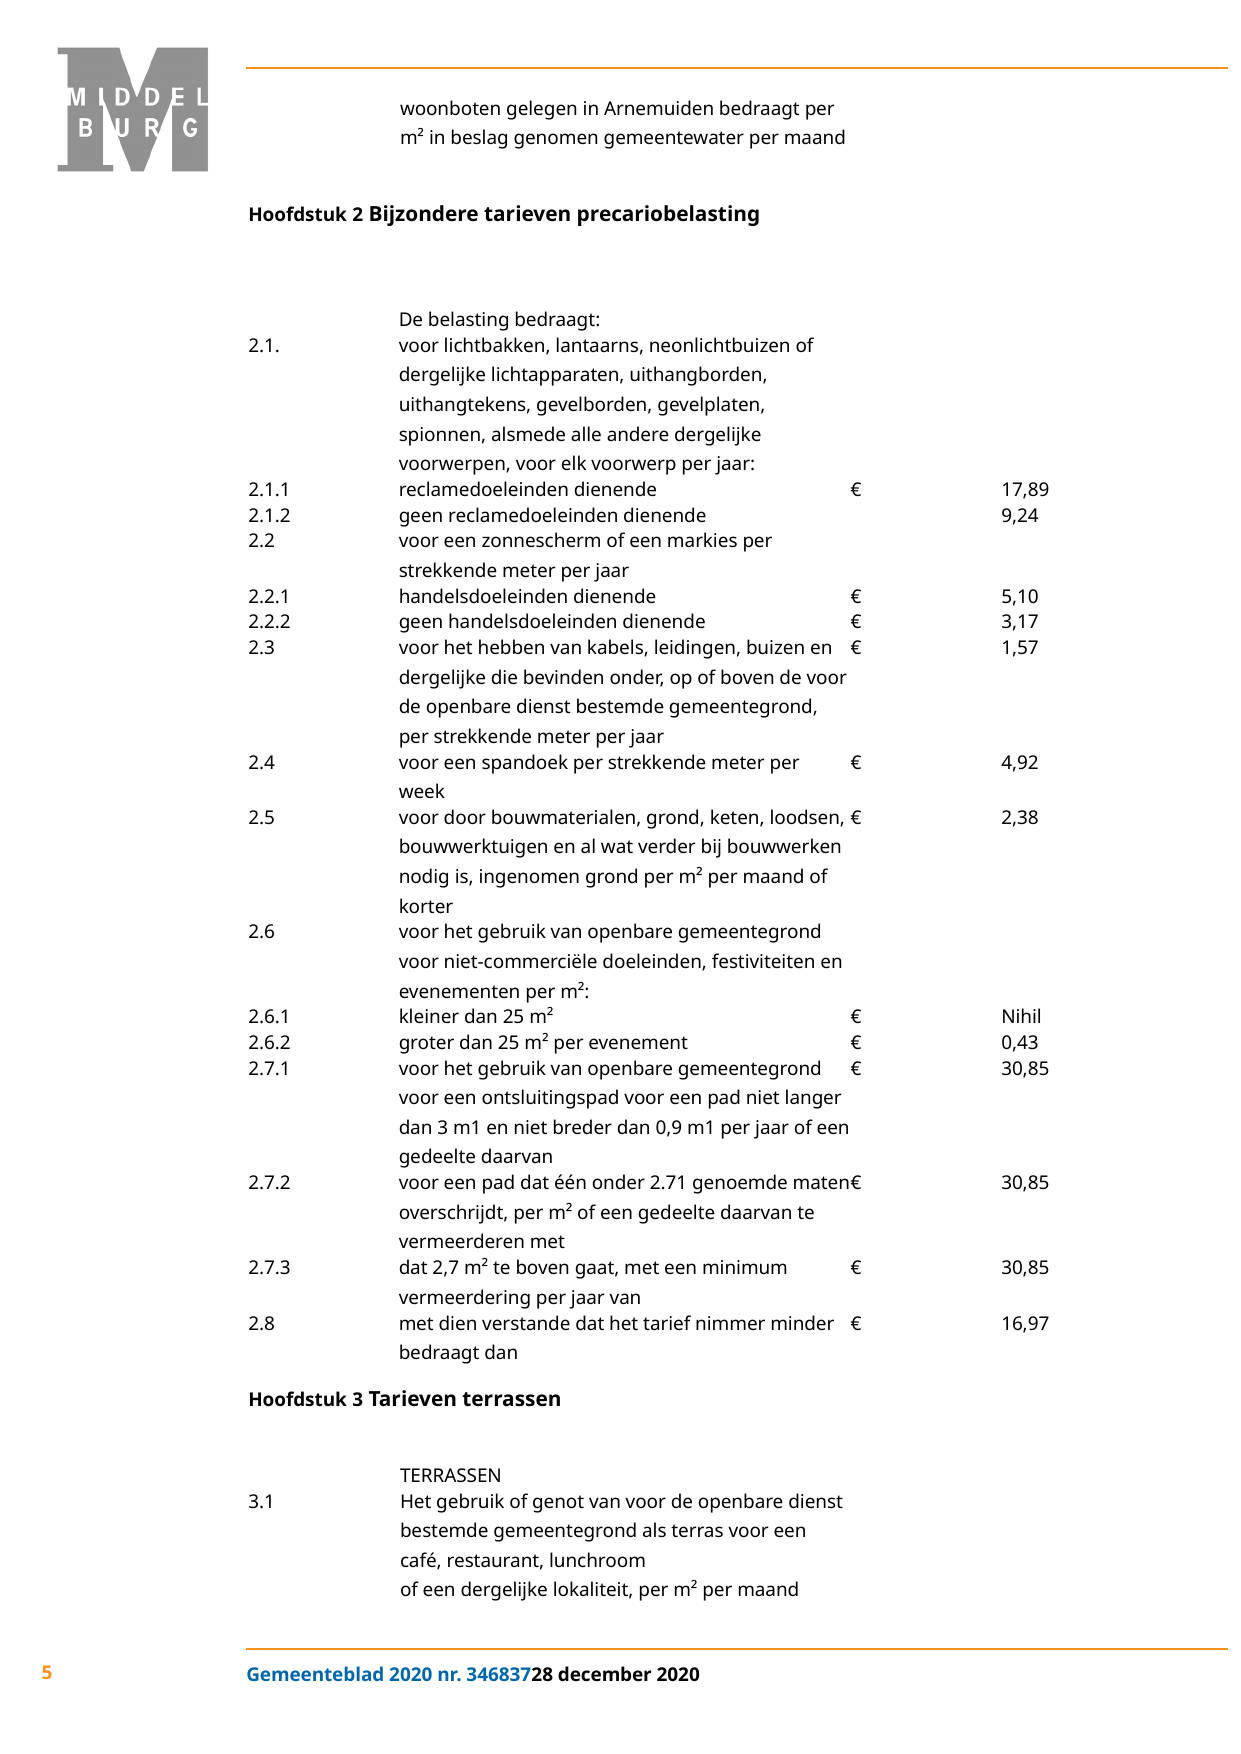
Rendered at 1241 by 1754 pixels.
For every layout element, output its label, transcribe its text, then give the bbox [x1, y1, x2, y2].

table_cell met dien verstande dat het tarief nimmer minder bedraagt dan [399, 1310, 850, 1365]
table_header TERRASSEN [400, 1462, 848, 1488]
table_cell geen handelsdoeleinden dienende [399, 609, 850, 634]
text Hoofdstuk 3 Tarieven terrassen [248, 1384, 1152, 1413]
table_cell kleiner dan 25 m² [399, 1004, 850, 1029]
table_cell voor een zonnescherm of een markies per strekkende meter per jaar [399, 528, 850, 583]
table_header [848, 1462, 1000, 1488]
table_cell [848, 95, 1000, 150]
table_cell € [850, 1310, 1001, 1365]
table_cell dat 2,7 m² te boven gaat, met een minimum vermeerdering per jaar van [399, 1254, 850, 1310]
table_cell 3,17 [1001, 609, 1152, 634]
table_cell [1001, 919, 1152, 1003]
table_cell woonboten gelegen in Arnemuiden bedraagt per m² in beslag genomen gemeentewater per maand [400, 95, 848, 150]
table_cell voor lichtbakken, lantaarns, neonlichtbuizen of dergelijke lichtapparaten, uithangborden, uithangtekens, gevelborden, gevelplaten, spionnen, alsmede alle andere dergelijke voorwerpen, voor elk voorwerp per jaar: [399, 332, 850, 476]
table_cell 2.3 [248, 634, 398, 749]
table_cell 2.5 [248, 804, 398, 919]
table_cell 5,10 [1001, 583, 1152, 609]
table_cell 2.2.1 [248, 583, 398, 609]
table_cell [1000, 1488, 1152, 1602]
table_cell [850, 919, 1001, 1003]
table_header [248, 1462, 400, 1488]
table_cell € [850, 609, 1001, 634]
table_cell 3.1 [248, 1488, 400, 1602]
table_header [1001, 306, 1152, 332]
table_cell [850, 528, 1001, 583]
table_cell € [850, 749, 1001, 804]
table_cell 2.1. [248, 332, 398, 476]
table_cell 2,38 [1001, 804, 1152, 919]
table_cell 2.6.1 [248, 1004, 398, 1029]
table_cell voor een spandoek per strekkende meter per week [399, 749, 850, 804]
table_cell [248, 95, 400, 150]
table_cell voor een pad dat één onder 2.71 genoemde maten overschrijdt, per m² of een gedeelte daarvan te vermeerderen met [399, 1170, 850, 1254]
table_cell 2.1.1 [248, 476, 398, 502]
table_cell 30,85 [1001, 1055, 1152, 1169]
table_cell 2.2 [248, 528, 398, 583]
table_cell € [850, 804, 1001, 919]
table_cell 2.7.2 [248, 1170, 398, 1254]
table_cell voor het hebben van kabels, leidingen, buizen en dergelijke die bevinden onder, op of boven de voor de openbare dienst bestemde gemeentegrond, per strekkende meter per jaar [399, 634, 850, 749]
table_cell voor door bouwmaterialen, grond, keten, loodsen, bouwwerktuigen en al wat verder bij bouwwerken nodig is, ingenomen grond per m² per maand of korter [399, 804, 850, 919]
table_cell 2.1.2 [248, 502, 398, 528]
table_cell € [850, 1170, 1001, 1254]
table_cell 16,97 [1001, 1310, 1152, 1365]
table_cell € [850, 634, 1001, 749]
table_cell [848, 1488, 1000, 1602]
table_cell reclamedoeleinden dienende [399, 476, 850, 502]
table_cell € [850, 583, 1001, 609]
table_cell € [850, 476, 1001, 502]
table_cell 2.6 [248, 919, 398, 1003]
table_cell groter dan 25 m² per evenement [399, 1029, 850, 1055]
table_cell € [850, 1029, 1001, 1055]
table_cell voor het gebruik van openbare gemeentegrond voor een ontsluitingspad voor een pad niet langer dan 3 m1 en niet breder dan 0,9 m1 per jaar of een gedeelte daarvan [399, 1055, 850, 1169]
table_cell 4,92 [1001, 749, 1152, 804]
table_header De belasting bedraagt: [399, 306, 850, 332]
table_cell [1001, 528, 1152, 583]
table_cell [850, 332, 1001, 476]
table_cell 2.2.2 [248, 609, 398, 634]
table_cell 1,57 [1001, 634, 1152, 749]
picture [41, 47, 231, 172]
table_cell handelsdoeleinden dienende [399, 583, 850, 609]
text Hoofdstuk 2 Bijzondere tarieven precariobelasting [248, 199, 1152, 227]
table_header [248, 306, 398, 332]
table_cell Het gebruik of genot van voor de openbare dienst bestemde gemeentegrond als terras voor een café, restaurant, lunchroom of een dergelijke lokaliteit, per m² per maand [400, 1488, 848, 1602]
table_cell 30,85 [1001, 1254, 1152, 1310]
table_cell voor het gebruik van openbare gemeentegrond voor niet-commerciële doeleinden, festiviteiten en evenementen per m²: [399, 919, 850, 1003]
table_cell 9,24 [1001, 502, 1152, 528]
table_cell 0,43 [1001, 1029, 1152, 1055]
table_cell [850, 502, 1001, 528]
table_cell 17,89 [1001, 476, 1152, 502]
table_cell 2.7.3 [248, 1254, 398, 1310]
table_header [850, 306, 1001, 332]
table_cell geen reclamedoeleinden dienende [399, 502, 850, 528]
table_cell 2.6.2 [248, 1029, 398, 1055]
table_cell 30,85 [1001, 1170, 1152, 1254]
table_cell € [850, 1004, 1001, 1029]
table_header [1000, 1462, 1152, 1488]
table_cell [1000, 95, 1152, 150]
table_cell 2.4 [248, 749, 398, 804]
table_cell € [850, 1055, 1001, 1169]
table_cell Nihil [1001, 1004, 1152, 1029]
table_cell [1001, 332, 1152, 476]
table_cell € [850, 1254, 1001, 1310]
table_cell 2.7.1 [248, 1055, 398, 1169]
table_cell 2.8 [248, 1310, 398, 1365]
